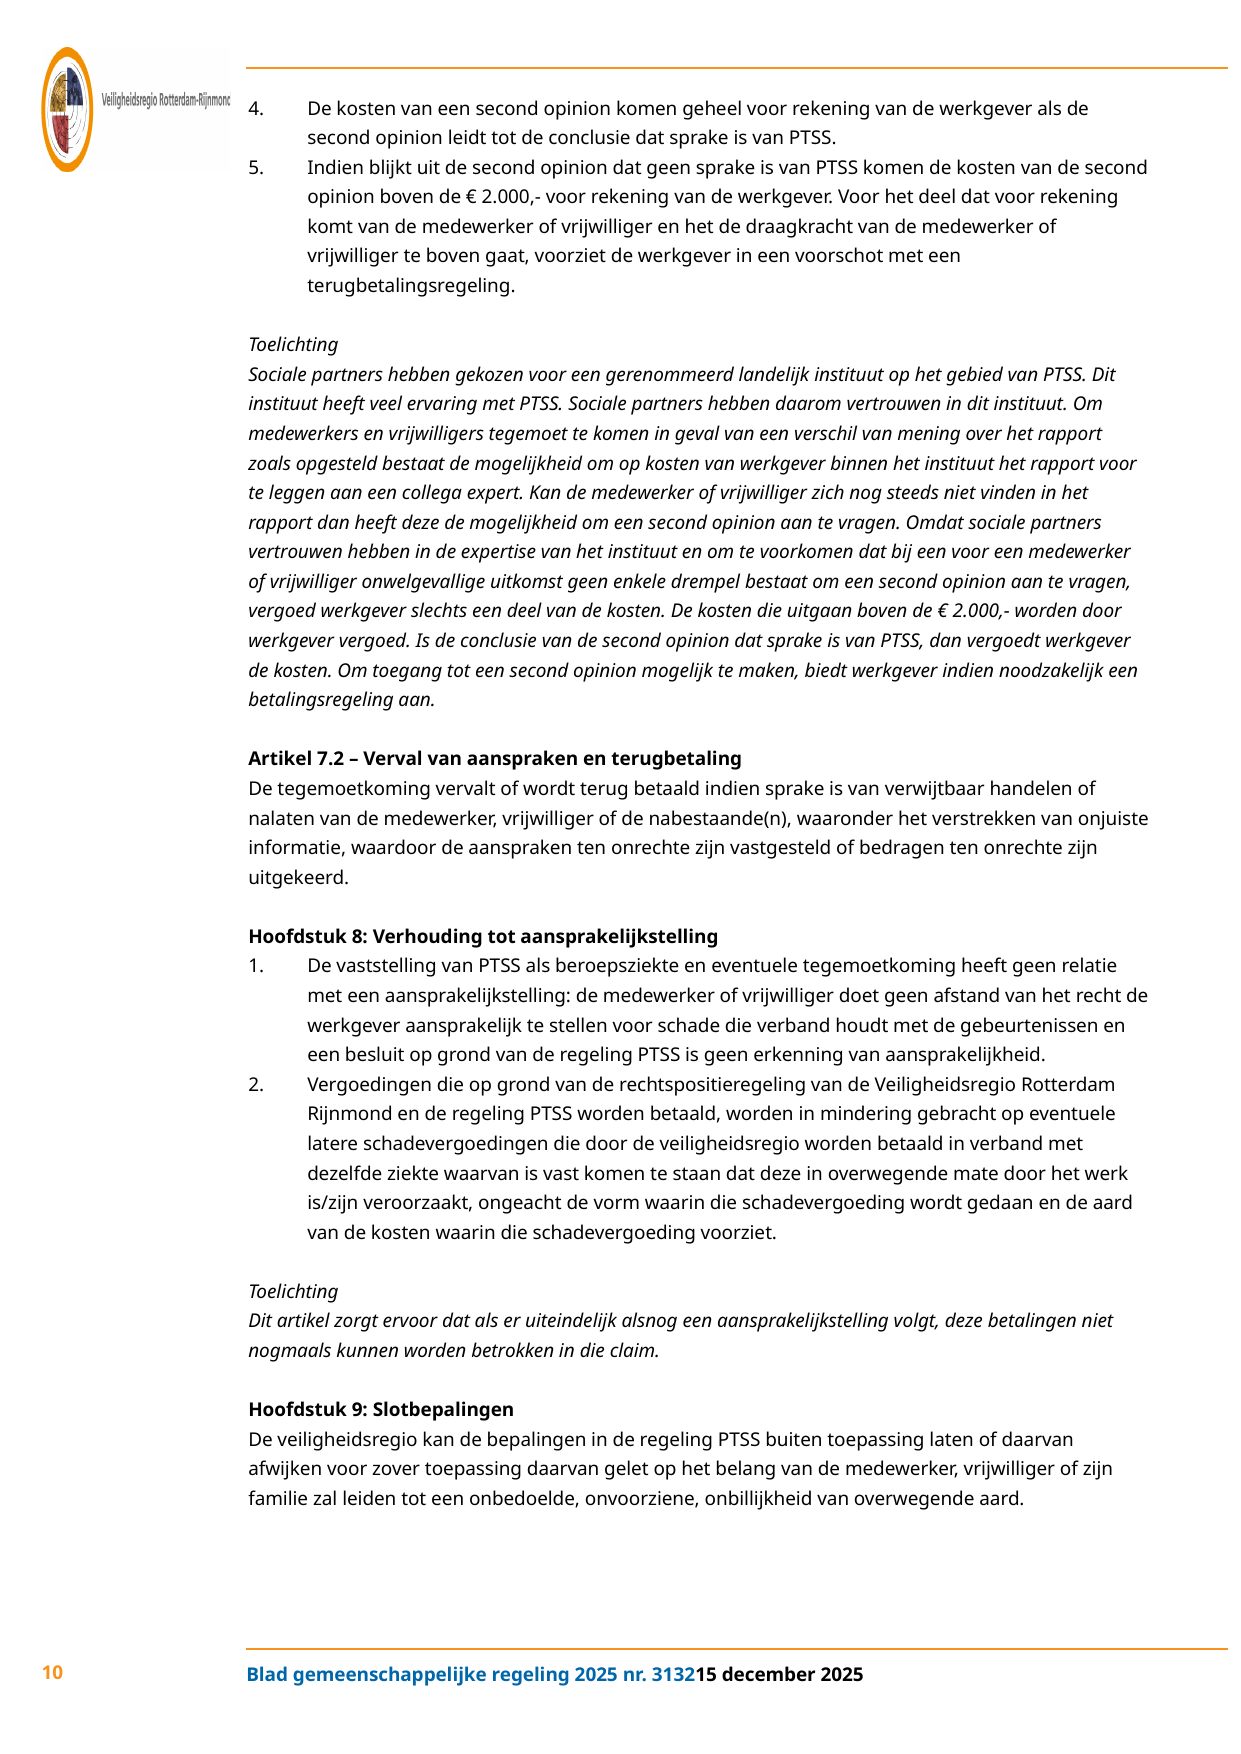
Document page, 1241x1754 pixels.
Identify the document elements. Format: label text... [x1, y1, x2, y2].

text Artikel 7.2 – Verval van aanspraken en terugbetaling [248, 746, 1152, 771]
text Hoofdstuk 9: Slotbepalingen [248, 1396, 1152, 1422]
text Toelichting [248, 1278, 1152, 1304]
text De tegemoetkoming vervalt of wordt terug betaald indien sprake is van verwijtbaar handelen of nalaten van de medewerker, vrijwilliger of de nabestaande(n), waaronder het verstrekken van onjuiste informatie, waardoor de aanspraken ten onrechte zijn vastgesteld of bedragen ten onrechte zijn uitgekeerd. [248, 775, 1152, 890]
list Vergoedingen die op grond van de rechtspositieregeling van de Veiligheidsregio Rotterdam Rijnmond en de regeling PTSS worden betaald, worden in mindering gebracht op eventuele latere schadevergoedingen die door de veiligheidsregio worden betaald in verband met dezelfde ziekte waarvan is vast komen te staan dat deze in overwegende mate door het werk is/zijn veroorzaakt, ongeacht de vorm waarin die schadevergoeding wordt gedaan en de aard van de kosten waarin die schadevergoeding voorziet. [248, 1071, 1152, 1245]
text Toelichting [248, 331, 1152, 357]
text Sociale partners hebben gekozen voor een gerenommeerd landelijk instituut op het gebied van PTSS. Dit instituut heeft veel ervaring met PTSS. Sociale partners hebben daarom vertrouwen in dit instituut. Om medewerkers en vrijwilligers tegemoet te komen in geval van een verschil van mening over het rapport zoals opgesteld bestaat de mogelijkheid om op kosten van werkgever binnen het instituut het rapport voor te leggen aan een collega expert. Kan de medewerker of vrijwilliger zich nog steeds niet vinden in het rapport dan heeft deze de mogelijkheid om een second opinion aan te vragen. Omdat sociale partners vertrouwen hebben in de expertise van het instituut en om te voorkomen dat bij een voor een medewerker of vrijwilliger onwelgevallige uitkomst geen enkele drempel bestaat om een second opinion aan te vragen, vergoed werkgever slechts een deel van de kosten. De kosten die uitgaan boven de € 2.000,- worden door werkgever vergoed. Is de conclusie van de second opinion dat sprake is van PTSS, dan vergoedt werkgever de kosten. Om toegang tot een second opinion mogelijk te maken, biedt werkgever indien noodzakelijk een betalingsregeling aan. [248, 361, 1152, 712]
text De veiligheidsregio kan de bepalingen in de regeling PTSS buiten toepassing laten of daarvan afwijken voor zover toepassing daarvan gelet op het belang van de medewerker, vrijwilliger of zijn familie zal leiden tot een onbedoelde, onvoorziene, onbillijkheid van overwegende aard. [248, 1426, 1152, 1511]
list Indien blijkt uit de second opinion dat geen sprake is van PTSS komen de kosten van de second opinion boven de € 2.000,- voor rekening van de werkgever. Voor het deel dat voor rekening komt van de medewerker of vrijwilliger en het de draagkracht van de medewerker of vrijwilliger te boven gaat, voorziet de werkgever in een voorschot met een terugbetalingsregeling. [248, 154, 1152, 298]
list De kosten van een second opinion komen geheel voor rekening van de werkgever als de second opinion leidt tot de conclusie dat sprake is van PTSS. [248, 95, 1152, 150]
text Hoofdstuk 8: Verhouding tot aansprakelijkstelling [248, 923, 1152, 949]
text Dit artikel zorgt ervoor dat als er uiteindelijk alsnog een aansprakelijkstelling volgt, deze betalingen niet nogmaals kunnen worden betrokken in die claim. [248, 1308, 1152, 1363]
list De vaststelling van PTSS als beroepsziekte en eventuele tegemoetkoming heeft geen relatie met een aansprakelijkstelling: de medewerker of vrijwilliger doet geen afstand van het recht de werkgever aansprakelijk te stellen voor schade die verband houdt met de gebeurtenissen en een besluit op grond van de regeling PTSS is geen erkenning van aansprakelijkheid. [248, 953, 1152, 1067]
picture [41, 47, 231, 172]
